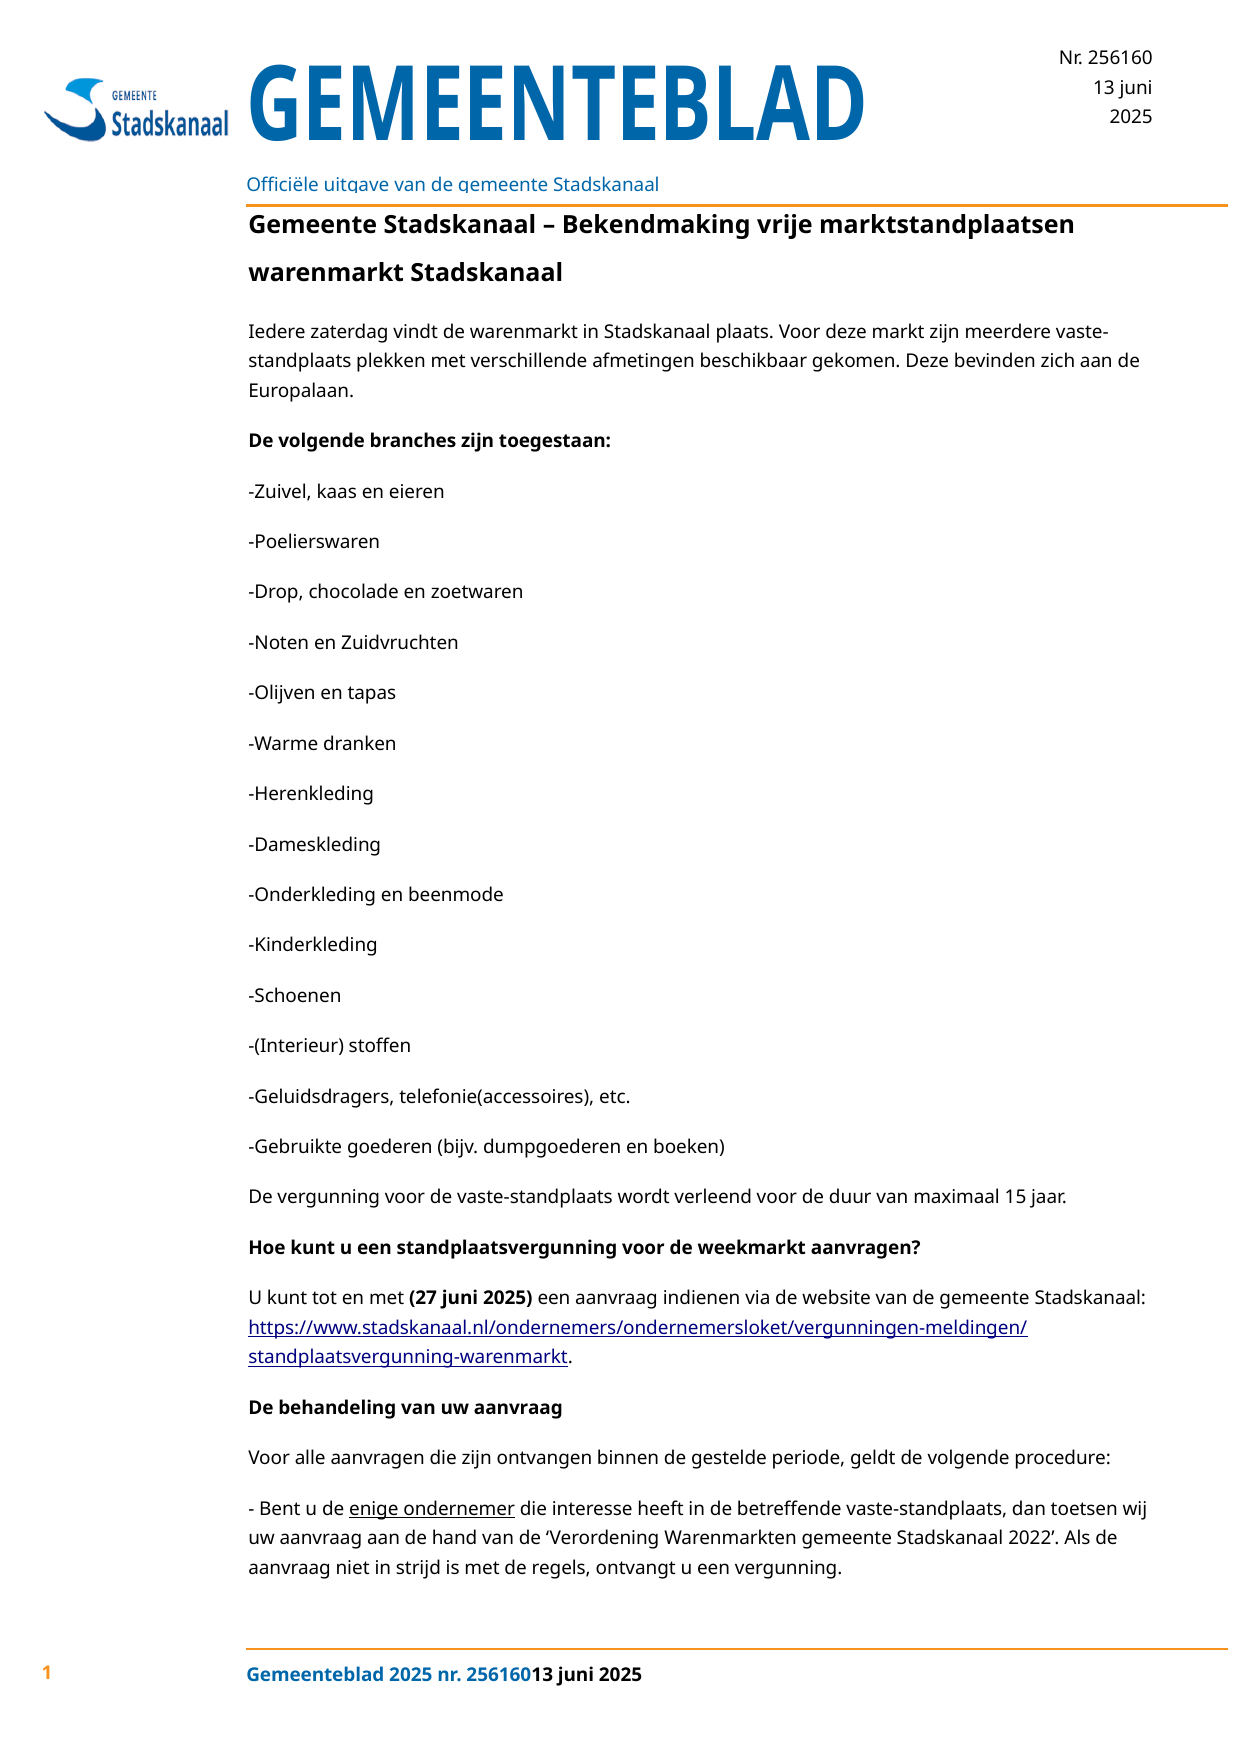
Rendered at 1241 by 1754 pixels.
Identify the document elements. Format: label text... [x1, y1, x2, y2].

text Gemeente Stadskanaal – Bekendmaking vrije marktstandplaatsen warenmarkt Stadskanaal [248, 207, 1152, 288]
text De behandeling van uw aanvraag [248, 1394, 1152, 1420]
text -Poelierswaren [248, 528, 1152, 554]
picture [41, 47, 231, 172]
text -Noten en Zuidvruchten [248, 629, 1152, 655]
text De vergunning voor de vaste-standplaats wordt verleend voor de duur van maximaal 15 jaar. [248, 1184, 1152, 1209]
text -Gebruikte goederen (bijv. dumpgoederen en boeken) [248, 1133, 1152, 1159]
text U kunt tot en met (27 juni 2025) een aanvraag indienen via de website van de gemeente Stadskanaal: https://www.stadskanaal.nl/ondernemers/ondernemersloket/vergunningen-meldingen/standplaatsvergunning-warenmarkt. [248, 1284, 1152, 1369]
text -Kinderkleding [248, 932, 1152, 957]
text - Bent u de enige ondernemer die interesse heeft in de betreffende vaste-standplaats, dan toetsen wij uw aanvraag aan de hand van de ‘Verordening Warenmarkten gemeente Stadskanaal 2022’. Als de aanvraag niet in strijd is met de regels, ontvangt u een vergunning. [248, 1495, 1152, 1580]
text Voor alle aanvragen die zijn ontvangen binnen de gestelde periode, geldt de volgende procedure: [248, 1444, 1152, 1470]
text -Warme dranken [248, 730, 1152, 756]
text -Dameskleding [248, 831, 1152, 857]
text Hoe kunt u een standplaatsvergunning voor de weekmarkt aanvragen? [248, 1234, 1152, 1260]
text -Zuivel, kaas en eieren [248, 478, 1152, 504]
text -Onderkleding en beenmode [248, 881, 1152, 907]
text -Schoenen [248, 982, 1152, 1008]
text -(Interieur) stoffen [248, 1032, 1152, 1058]
text -Geluidsdragers, telefonie(accessoires), etc. [248, 1083, 1152, 1109]
text -Drop, chocolade en zoetwaren [248, 579, 1152, 604]
text Iedere zaterdag vindt de warenmarkt in Stadskanaal plaats. Voor deze markt zijn meerdere vaste-standplaats plekken met verschillende afmetingen beschikbaar gekomen. Deze bevinden zich aan de Europalaan. [248, 318, 1152, 403]
text -Olijven en tapas [248, 679, 1152, 705]
text -Herenkleding [248, 780, 1152, 806]
text De volgende branches zijn toegestaan: [248, 427, 1152, 453]
